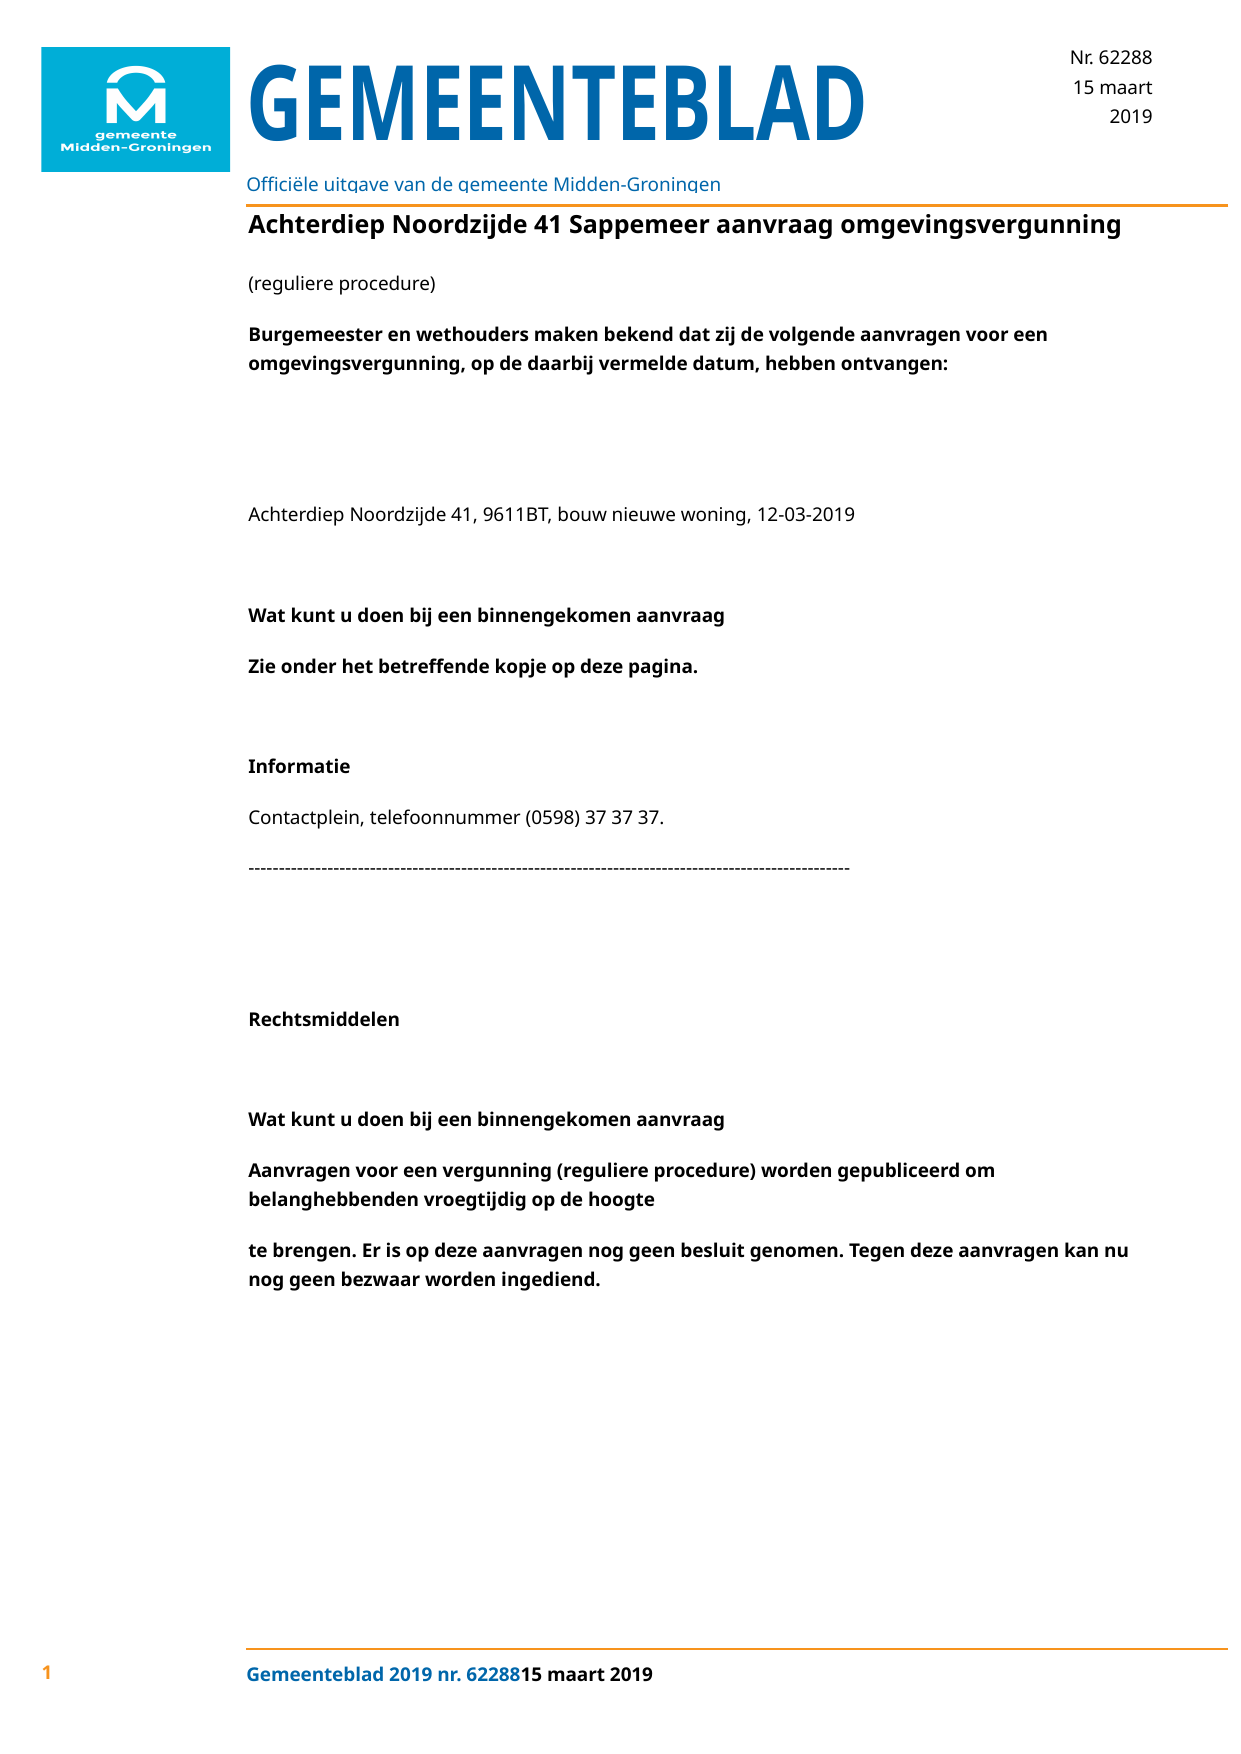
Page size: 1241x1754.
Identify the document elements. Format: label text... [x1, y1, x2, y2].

text --------------------------------------------------------------------------------------------------- [248, 854, 1152, 880]
text Achterdiep Noordzijde 41 Sappemeer aanvraag omgevingsvergunning [248, 207, 1152, 241]
picture [107, 89, 165, 122]
text Aanvragen voor een vergunning (reguliere procedure) worden gepubliceerd om belanghebbenden vroegtijdig op de hoogte [248, 1157, 1152, 1212]
text Achterdiep Noordzijde 41, 9611BT, bouw nieuwe woning, 12-03-2019 [248, 502, 1152, 527]
text Burgemeester en wethouders maken bekend dat zij de volgende aanvragen voor een omgevingsvergunning, op de daarbij vermelde datum, hebben ontvangen: [248, 321, 1152, 376]
text Informatie [248, 754, 1152, 779]
text te brengen. Er is op deze aanvragen nog geen besluit genomen. Tegen deze aanvragen kan nu nog geen bezwaar worden ingediend. [248, 1237, 1152, 1292]
text Rechtsmiddelen [248, 1006, 1152, 1031]
text Contactplein, telefoonnummer (0598) 37 37 37. [248, 804, 1152, 830]
picture [108, 66, 164, 82]
text Zie onder het betreffende kopje op deze pagina. [248, 653, 1152, 678]
text (reguliere procedure) [248, 270, 1152, 296]
text Wat kunt u doen bij een binnengekomen aanvraag [248, 602, 1152, 628]
text Wat kunt u doen bij een binnengekomen aanvraag [248, 1107, 1152, 1132]
picture [184, 146, 190, 153]
